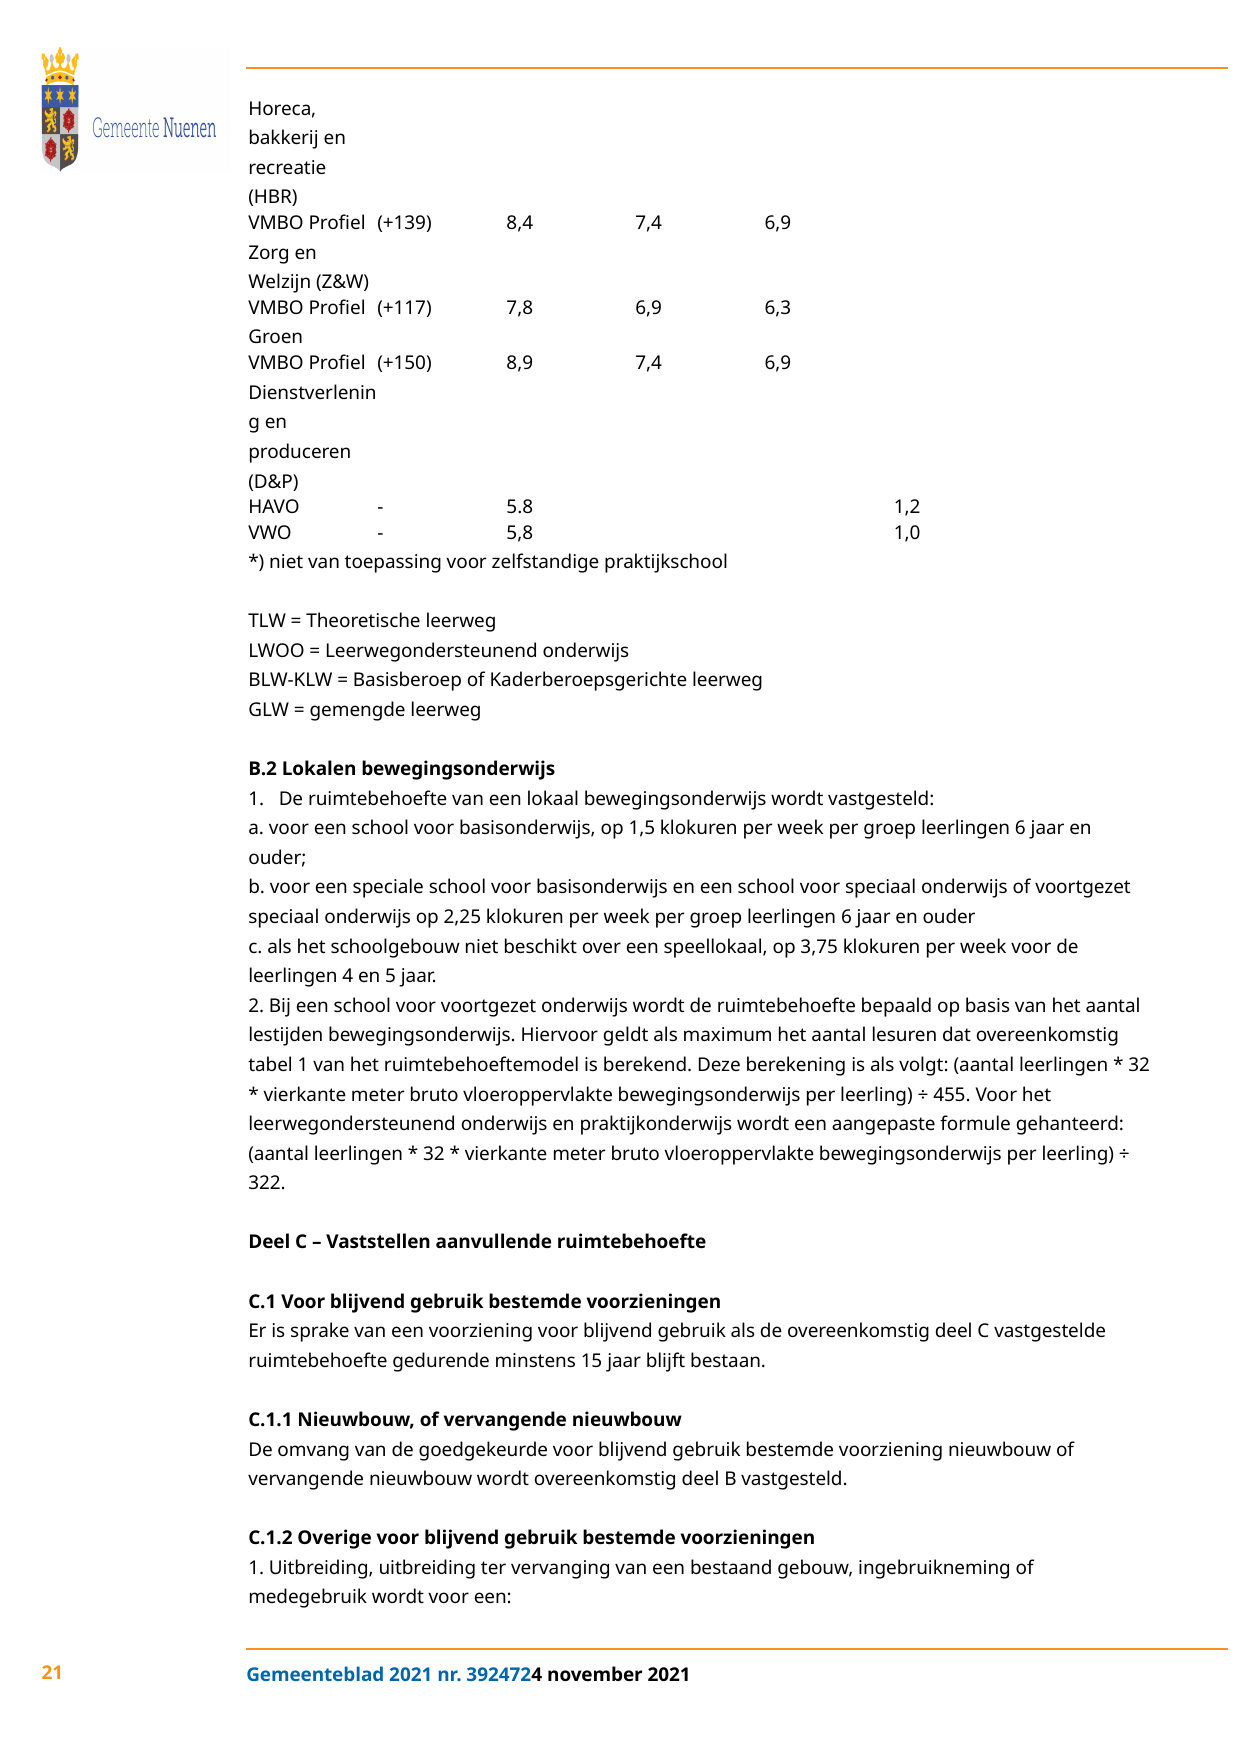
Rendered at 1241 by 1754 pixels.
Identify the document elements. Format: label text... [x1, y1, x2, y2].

text Er is sprake van een voorziening voor blijvend gebruik als de overeenkomstig deel C vastgestelde ruimtebehoefte gedurende minstens 15 jaar blijft bestaan. [248, 1317, 1152, 1373]
table_cell VMBO Profiel Zorg en Welzijn (Z&W) [248, 209, 377, 294]
table_cell 6,9 [635, 294, 764, 349]
table_cell [894, 95, 1022, 493]
text LWOO = Leerwegondersteunend onderwijs [248, 637, 1152, 663]
table_cell VMBO Profiel Groen [248, 294, 377, 349]
table_cell HAVO [248, 494, 377, 519]
text C.1.2 Overige voor blijvend gebruik bestemde voorzieningen [248, 1524, 1152, 1550]
text BLW-KLW = Basisberoep of Kaderberoepsgerichte leerweg [248, 667, 1152, 692]
text De omvang van de goedgekeurde voor blijvend gebruik bestemde voorziening nieuwbouw of vervangende nieuwbouw wordt overeenkomstig deel B vastgesteld. [248, 1436, 1152, 1491]
table_cell [764, 95, 893, 209]
text 1. Uitbreiding, uitbreiding ter vervanging van een bestaand gebouw, ingebruikneming of medegebruik wordt voor een: [248, 1554, 1152, 1609]
table_cell 7,4 [635, 350, 764, 493]
table_cell (+150) [377, 350, 506, 493]
text GLW = gemengde leerweg [248, 696, 1152, 722]
text b. voor een speciale school voor basisonderwijs en een school voor speciaal onderwijs of voortgezet speciaal onderwijs op 2,25 klokuren per week per groep leerlingen 6 jaar en ouder [248, 874, 1152, 929]
text 1. De ruimtebehoefte van een lokaal bewegingsonderwijs wordt vastgesteld: [248, 785, 1152, 811]
table_cell 1,2 [894, 494, 1152, 519]
table_cell 8,4 [506, 209, 635, 294]
table_cell [377, 95, 506, 209]
text c. als het schoolgebouw niet beschikt over een speellokaal, op 3,75 klokuren per week voor de leerlingen 4 en 5 jaar. [248, 933, 1152, 988]
table_cell Horeca, bakkerij en recreatie (HBR) [248, 95, 377, 209]
text 2. Bij een school voor voortgezet onderwijs wordt de ruimtebehoefte bepaald op basis van het aantal lestijden bewegingsonderwijs. Hiervoor geldt als maximum het aantal lesuren dat overeenkomstig tabel 1 van het ruimtebehoeftemodel is berekend. Deze berekening is als volgt: (aantal leerlingen * 32 * vierkante meter bruto vloeroppervlakte bewegingsonderwijs per leerling) ÷ 455. Voor het leerwegondersteunend onderwijs en praktijkonderwijs wordt een aangepaste formule gehanteerd: (aantal leerlingen * 32 * vierkante meter bruto vloeroppervlakte bewegingsonderwijs per leerling) ÷ 322. [248, 992, 1152, 1195]
table_cell [506, 95, 635, 209]
table_cell (+139) [377, 209, 506, 294]
table_cell 8,9 [506, 350, 635, 493]
text *) niet van toepassing voor zelfstandige praktijkschool [248, 548, 1152, 574]
picture [41, 47, 231, 172]
table_cell VMBO Profiel Dienstverlening en produceren (D&P) [248, 350, 377, 493]
table_cell 6,9 [764, 350, 893, 493]
text C.1.1 Nieuwbouw, of vervangende nieuwbouw [248, 1406, 1152, 1432]
text B.2 Lokalen bewegingsonderwijs [248, 755, 1152, 781]
table_cell 5.8 [506, 494, 893, 519]
table_cell - [377, 494, 506, 519]
table_cell 1,0 [894, 519, 1152, 545]
table_cell 5,8 [506, 519, 893, 545]
text a. voor een school voor basisonderwijs, op 1,5 klokuren per week per groep leerlingen 6 jaar en ouder; [248, 814, 1152, 870]
table_cell VWO [248, 519, 377, 545]
table_cell 6,3 [764, 294, 893, 349]
table_cell - [377, 519, 506, 545]
text C.1 Voor blijvend gebruik bestemde voorzieningen [248, 1288, 1152, 1313]
table_cell 7,8 [506, 294, 635, 349]
text Deel C – Vaststellen aanvullende ruimtebehoefte [248, 1229, 1152, 1254]
table_cell (+117) [377, 294, 506, 349]
table_cell [635, 95, 764, 209]
text TLW = Theoretische leerweg [248, 607, 1152, 633]
table_cell 7,4 [635, 209, 764, 294]
table_cell [1023, 95, 1152, 493]
table_cell 6,9 [764, 209, 893, 294]
